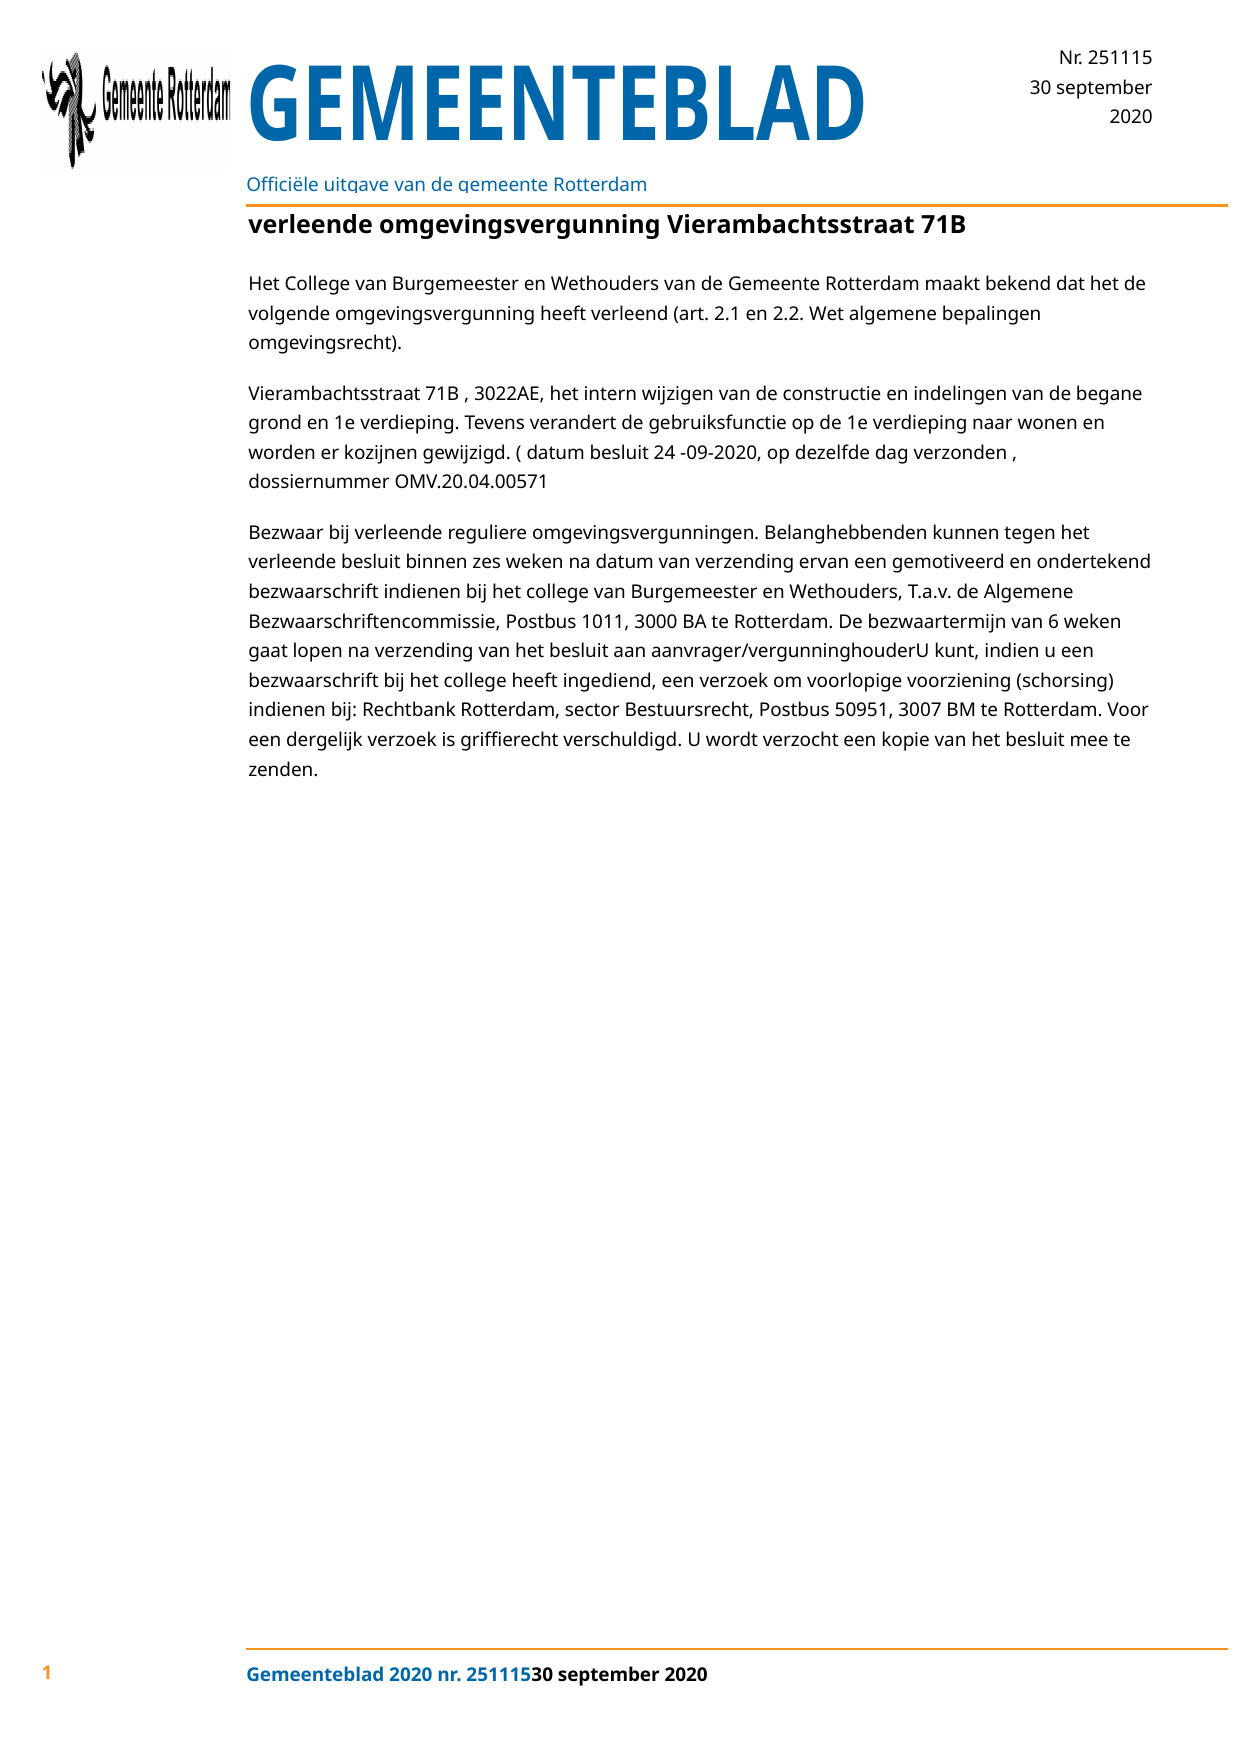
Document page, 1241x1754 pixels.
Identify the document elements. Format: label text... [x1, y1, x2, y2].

text Bezwaar bij verleende reguliere omgevingsvergunningen. Belanghebbenden kunnen tegen het verleende besluit binnen zes weken na datum van verzending ervan een gemotiveerd en ondertekend bezwaarschrift indienen bij het college van Burgemeester en Wethouders, T.a.v. de Algemene Bezwaarschriftencommissie, Postbus 1011, 3000 BA te Rotterdam. De bezwaartermijn van 6 weken gaat lopen na verzending van het besluit aan aanvrager/vergunninghouderU kunt, indien u een bezwaarschrift bij het college heeft ingediend, een verzoek om voorlopige voorziening (schorsing) indienen bij: Rechtbank Rotterdam, sector Bestuursrecht, Postbus 50951, 3007 BM te Rotterdam. Voor een dergelijk verzoek is griffierecht verschuldigd. U wordt verzocht een kopie van het besluit mee te zenden. [248, 519, 1152, 781]
text Vierambachtsstraat 71B , 3022AE, het intern wijzigen van de constructie en indelingen van de begane grond en 1e verdieping. Tevens verandert de gebruiksfunctie op de 1e verdieping naar wonen en worden er kozijnen gewijzigd. ( datum besluit 24 -09-2020, op dezelfde dag verzonden , dossiernummer OMV.20.04.00571 [248, 380, 1152, 494]
text Het College van Burgemeester en Wethouders van de Gemeente Rotterdam maakt bekend dat het de volgende omgevingsvergunning heeft verleend (art. 2.1 en 2.2. Wet algemene bepalingen omgevingsrecht). [248, 270, 1152, 355]
picture [41, 47, 231, 172]
text verleende omgevingsvergunning Vierambachtsstraat 71B [248, 207, 1152, 241]
